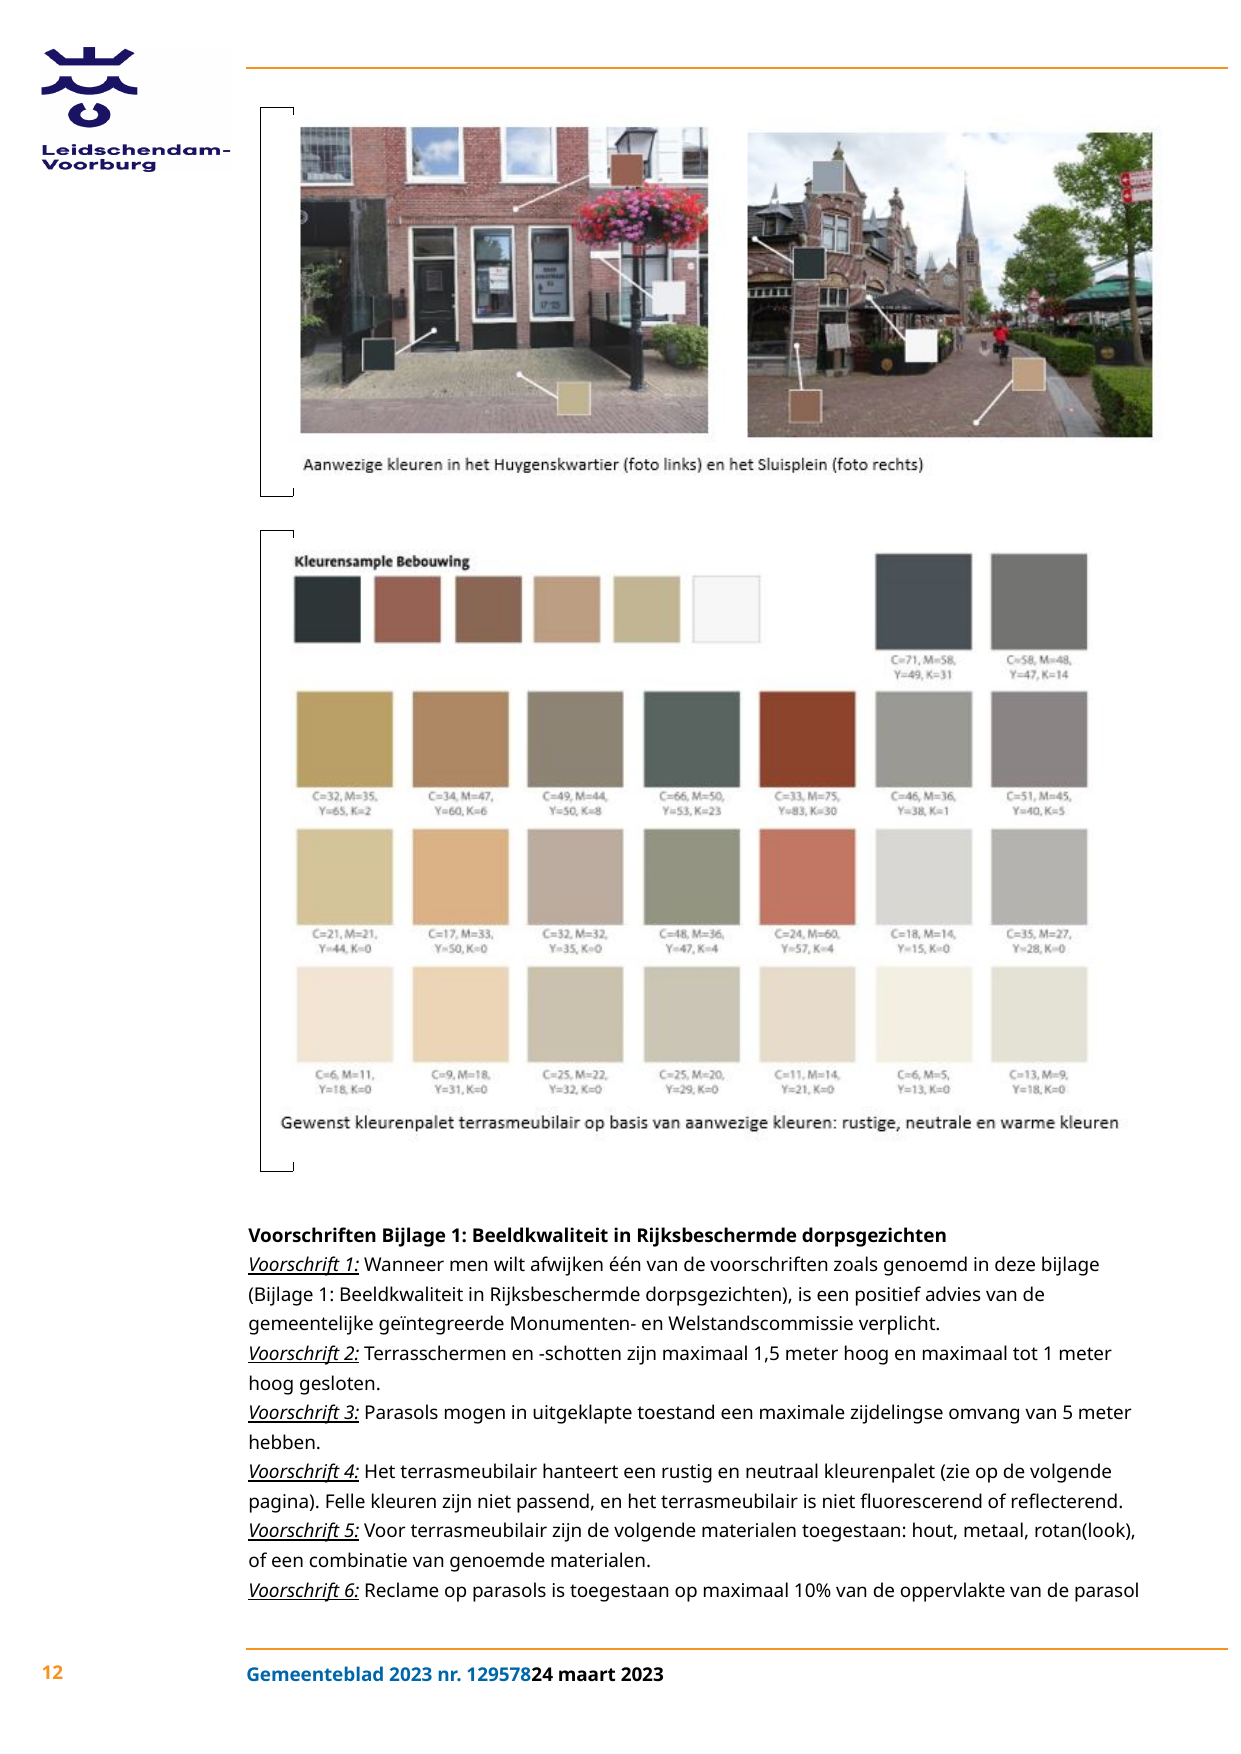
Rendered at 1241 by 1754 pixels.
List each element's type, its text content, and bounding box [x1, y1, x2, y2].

text Voorschriften Bijlage 1: Beeldkwaliteit in Rijksbeschermde dorpsgezichten [248, 1222, 1152, 1247]
text Voorschrift 4: Het terrasmeubilair hanteert een rustig en neutraal kleurenpalet (zie op de volgende pagina). Felle kleuren zijn niet passend, en het terrasmeubilair is niet fluorescerend of reflecterend. [248, 1458, 1152, 1514]
picture [41, 47, 231, 172]
text Voorschrift 1: Wanneer men wilt afwijken één van de voorschriften zoals genoemd in deze bijlage (Bijlage 1: Beeldkwaliteit in Rijksbeschermde dorpsgezichten), is een positief advies van de gemeentelijke geïntegreerde Monumenten- en Welstandscommissie verplicht. [248, 1251, 1152, 1336]
text Voorschrift 5: Voor terrasmeubilair zijn de volgende materialen toegestaan: hout, metaal, rotan(look), of een combinatie van genoemde materialen. [248, 1518, 1152, 1573]
picture [268, 115, 1173, 488]
text Voorschrift 3: Parasols mogen in uitgeklapte toestand een maximale zijdelingse omvang van 5 meter hebben. [248, 1399, 1152, 1454]
text Voorschrift 2: Terrasschermen en -schotten zijn maximaal 1,5 meter hoog en maximaal tot 1 meter hoog gesloten. [248, 1340, 1152, 1395]
text Voorschrift 6: Reclame op parasols is toegestaan op maximaal 10% van de oppervlakte van de parasol [248, 1577, 1152, 1602]
picture [268, 538, 1173, 1162]
